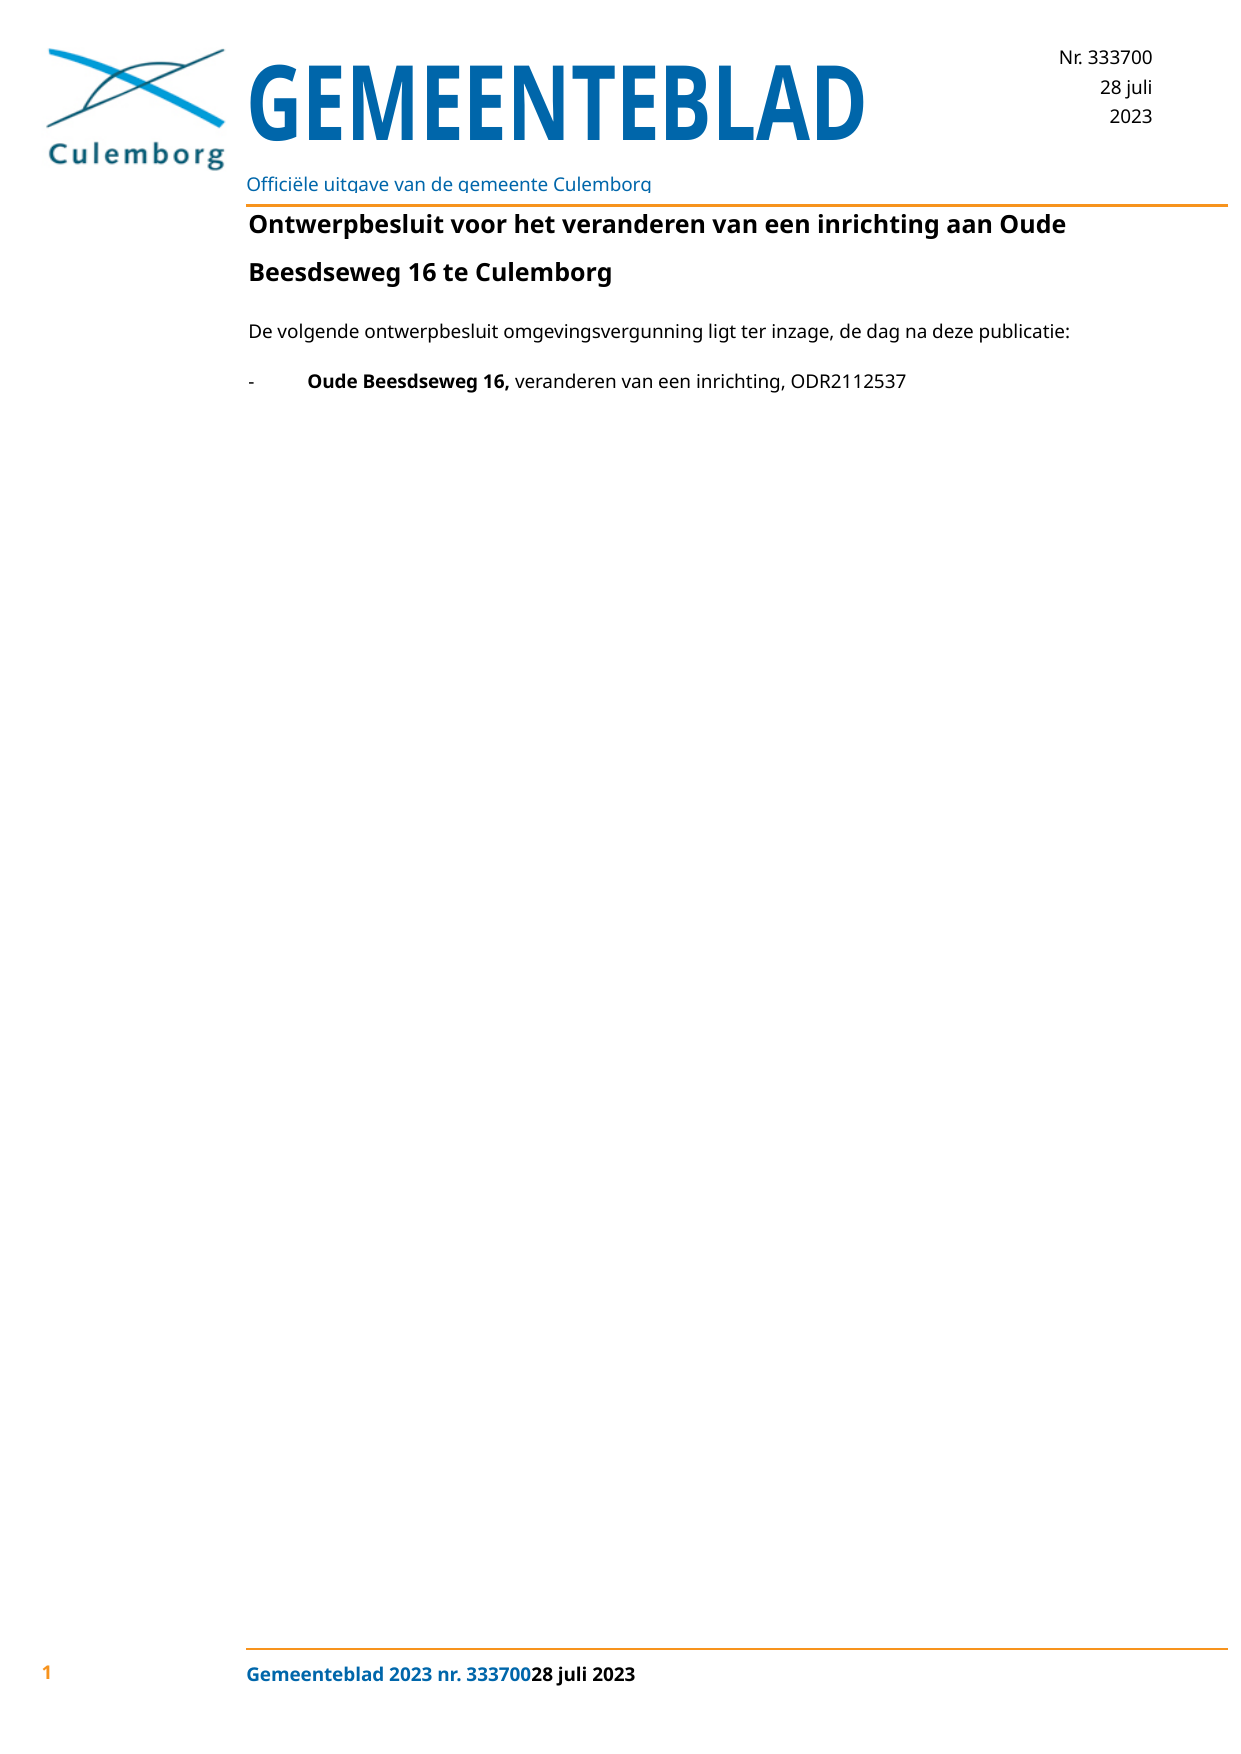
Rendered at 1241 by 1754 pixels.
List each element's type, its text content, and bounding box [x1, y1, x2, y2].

text Ontwerpbesluit voor het veranderen van een inrichting aan Oude Beesdseweg 16 te Culemborg [248, 207, 1152, 288]
list Oude Beesdseweg 16, veranderen van een inrichting, ODR2112537 [248, 368, 1152, 394]
picture [41, 47, 231, 172]
text De volgende ontwerpbesluit omgevingsvergunning ligt ter inzage, de dag na deze publicatie: [248, 318, 1152, 344]
